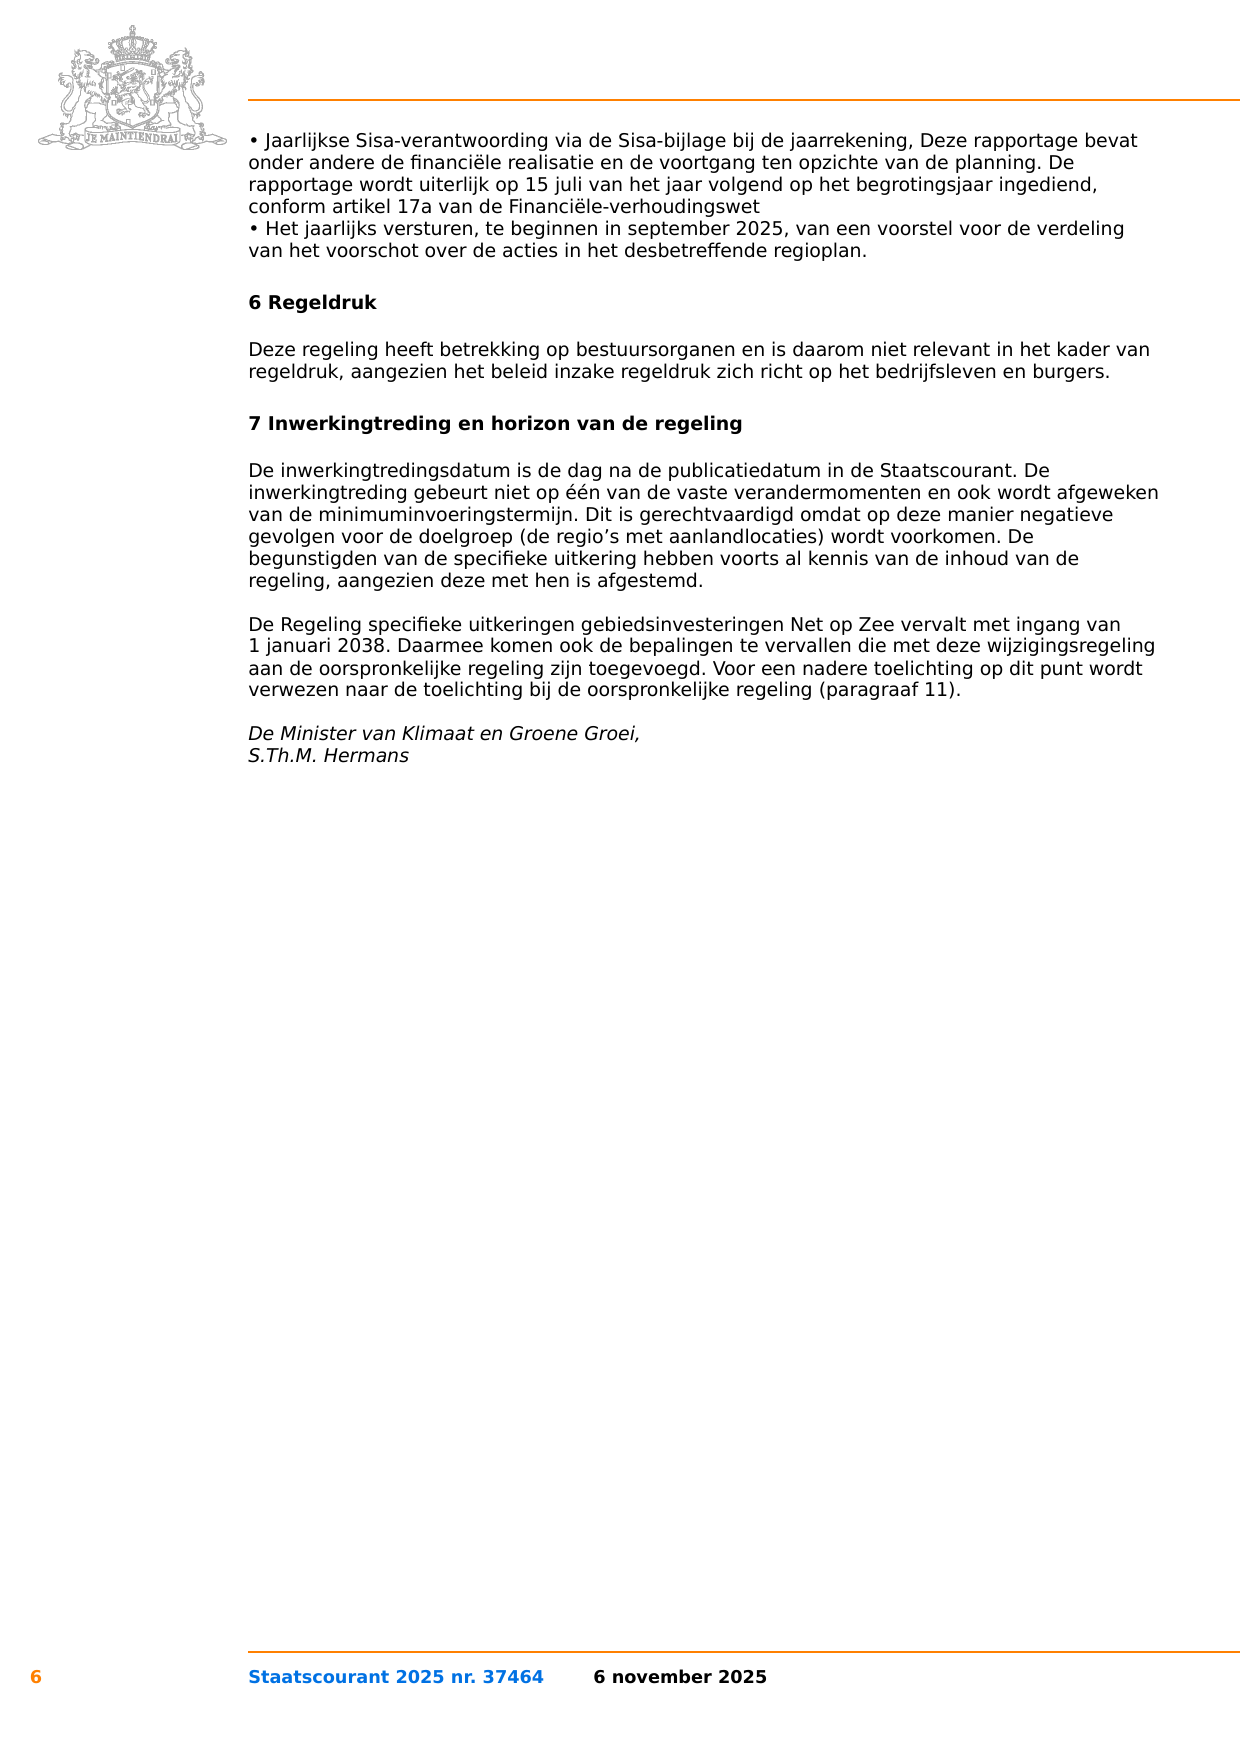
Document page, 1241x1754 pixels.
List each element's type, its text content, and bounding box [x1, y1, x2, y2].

subtitle 7 Inwerkingtreding en horizon van de regeling [248, 413, 1163, 435]
text • Het jaarlijks versturen, te beginnen in september 2025, van een voorstel voor de verdeling van het voorschot over de acties in het desbetreffende regioplan. [248, 218, 1163, 262]
picture [38, 25, 227, 150]
text De Minister van Klimaat en Groene Groei, S.Th.M. Hermans [248, 723, 1163, 767]
text • Jaarlijkse Sisa-verantwoording via de Sisa-bijlage bij de jaarrekening, Deze rapportage bevat onder andere de financiële realisatie en de voortgang ten opzichte van de planning. De rapportage wordt uiterlijk op 15 juli van het jaar volgend op het begrotingsjaar ingediend, conform artikel 17a van de Financiële-verhoudingswet [248, 130, 1163, 218]
text De Regeling specifieke uitkeringen gebiedsinvesteringen Net op Zee vervalt met ingang van 1 januari 2038. Daarmee komen ook de bepalingen te vervallen die met deze wijzigingsregeling aan de oorspronkelijke regeling zijn toegevoegd. Voor een nadere toelichting op dit punt wordt verwezen naar de toelichting bij de oorspronkelijke regeling (paragraaf 11). [248, 613, 1163, 701]
text De inwerkingtredingsdatum is de dag na de publicatiedatum in de Staatscourant. De inwerkingtreding gebeurt niet op één van de vaste verandermomenten en ook wordt afgeweken van de minimuminvoeringstermijn. Dit is gerechtvaardigd omdat op deze manier negatieve gevolgen voor de doelgroep (de regio’s met aanlandlocaties) wordt voorkomen. De begunstigden van de specifieke uitkering hebben voorts al kennis van de inhoud van de regeling, aangezien deze met hen is afgestemd. [248, 460, 1163, 592]
text Deze regeling heeft betrekking op bestuursorganen en is daarom niet relevant in het kader van regeldruk, aangezien het beleid inzake regeldruk zich richt op het bedrijfsleven en burgers. [248, 339, 1163, 383]
subtitle 6 Regeldruk [248, 292, 1163, 314]
